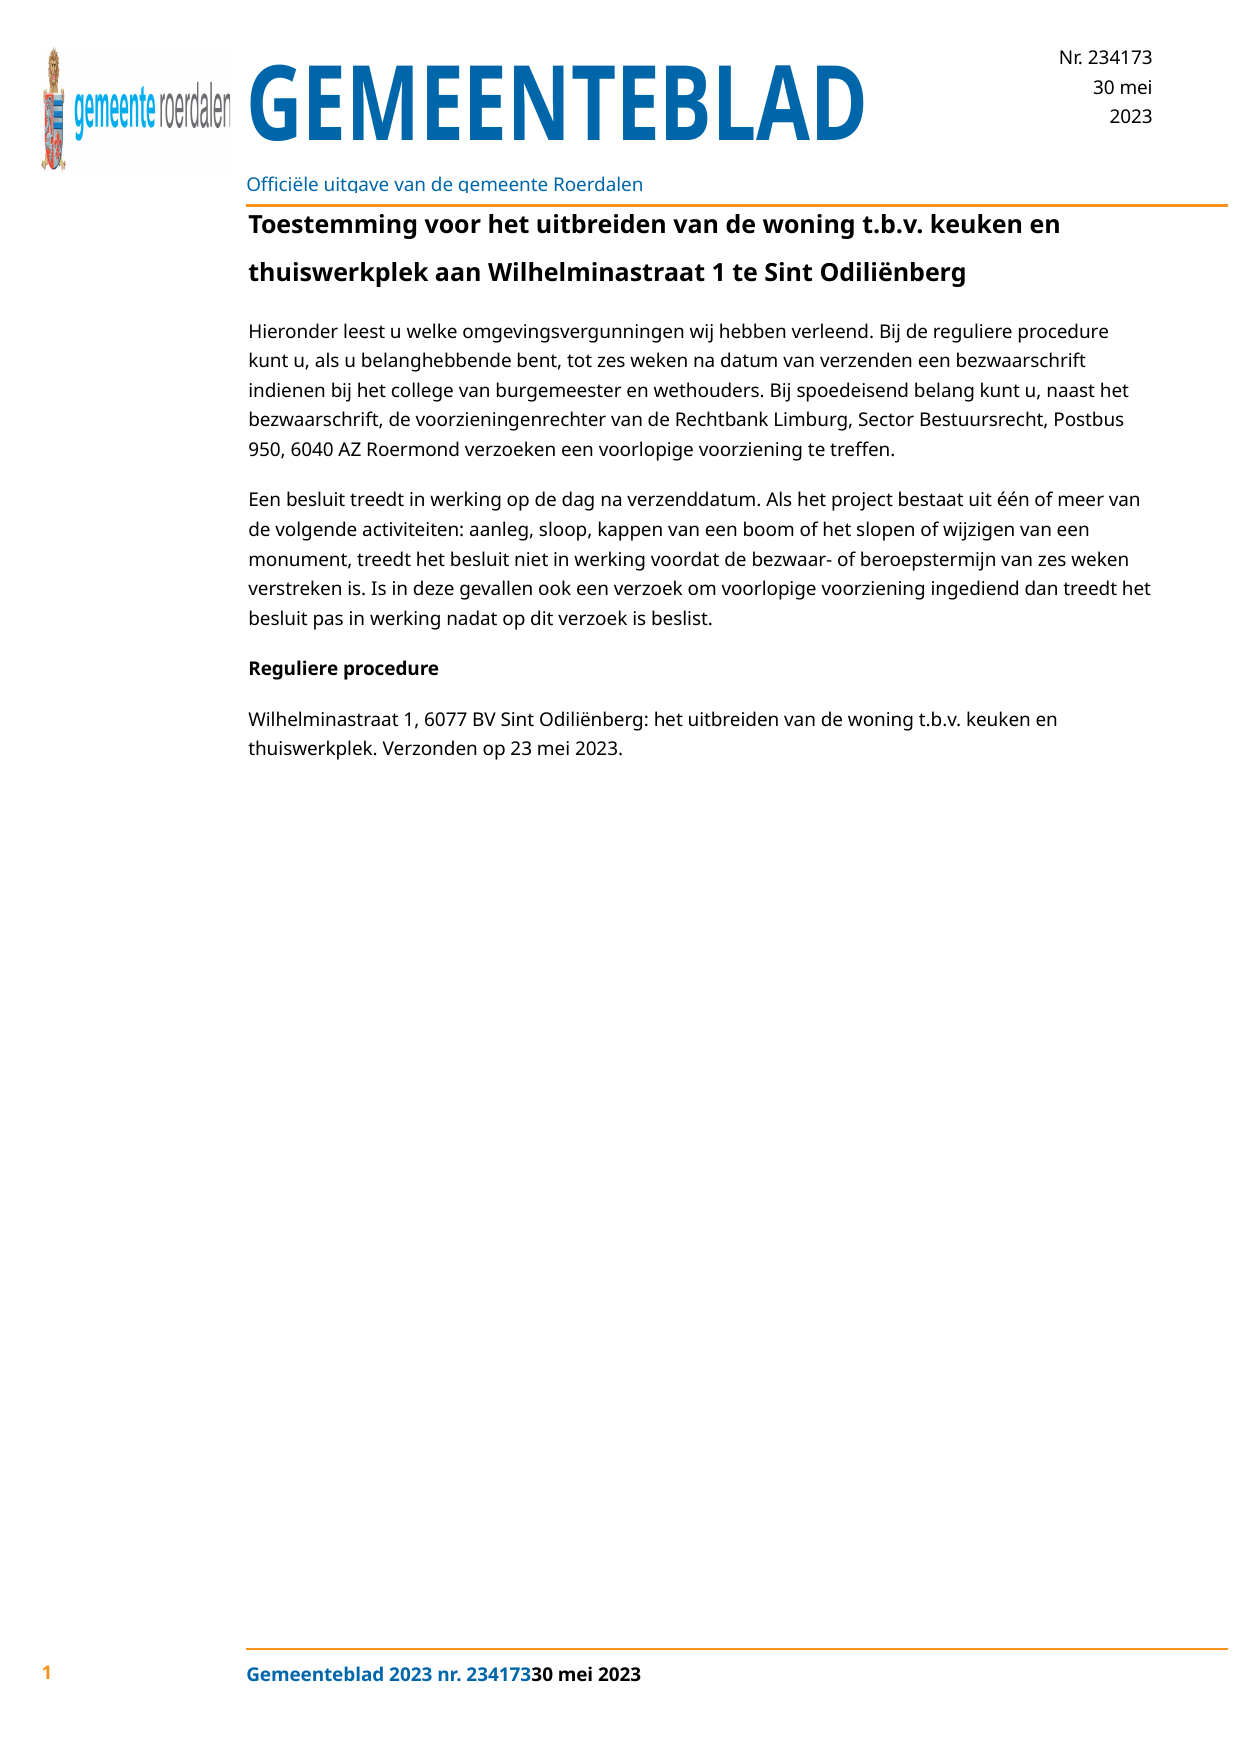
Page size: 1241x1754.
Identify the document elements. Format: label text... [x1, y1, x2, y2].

text Reguliere procedure [248, 655, 1152, 681]
text Wilhelminastraat 1, 6077 BV Sint Odiliënberg: het uitbreiden van de woning t.b.v. keuken en thuiswerkplek. Verzonden op 23 mei 2023. [248, 706, 1152, 761]
text Een besluit treedt in werking op de dag na verzenddatum. Als het project bestaat uit één of meer van de volgende activiteiten: aanleg, sloop, kappen van een boom of het slopen of wijzigen van een monument, treedt het besluit niet in werking voordat de bezwaar- of beroepstermijn van zes weken verstreken is. Is in deze gevallen ook een verzoek om voorlopige voorziening ingediend dan treedt het besluit pas in werking nadat op dit verzoek is beslist. [248, 487, 1152, 631]
text Toestemming voor het uitbreiden van de woning t.b.v. keuken en thuiswerkplek aan Wilhelminastraat 1 te Sint Odiliënberg [248, 207, 1152, 288]
text Hieronder leest u welke omgevingsvergunningen wij hebben verleend. Bij de reguliere procedure kunt u, als u belanghebbende bent, tot zes weken na datum van verzenden een bezwaarschrift indienen bij het college van burgemeester en wethouders. Bij spoedeisend belang kunt u, naast het bezwaarschrift, de voorzieningenrechter van de Rechtbank Limburg, Sector Bestuursrecht, Postbus 950, 6040 AZ Roermond verzoeken een voorlopige voorziening te treffen. [248, 318, 1152, 462]
picture [41, 47, 231, 172]
